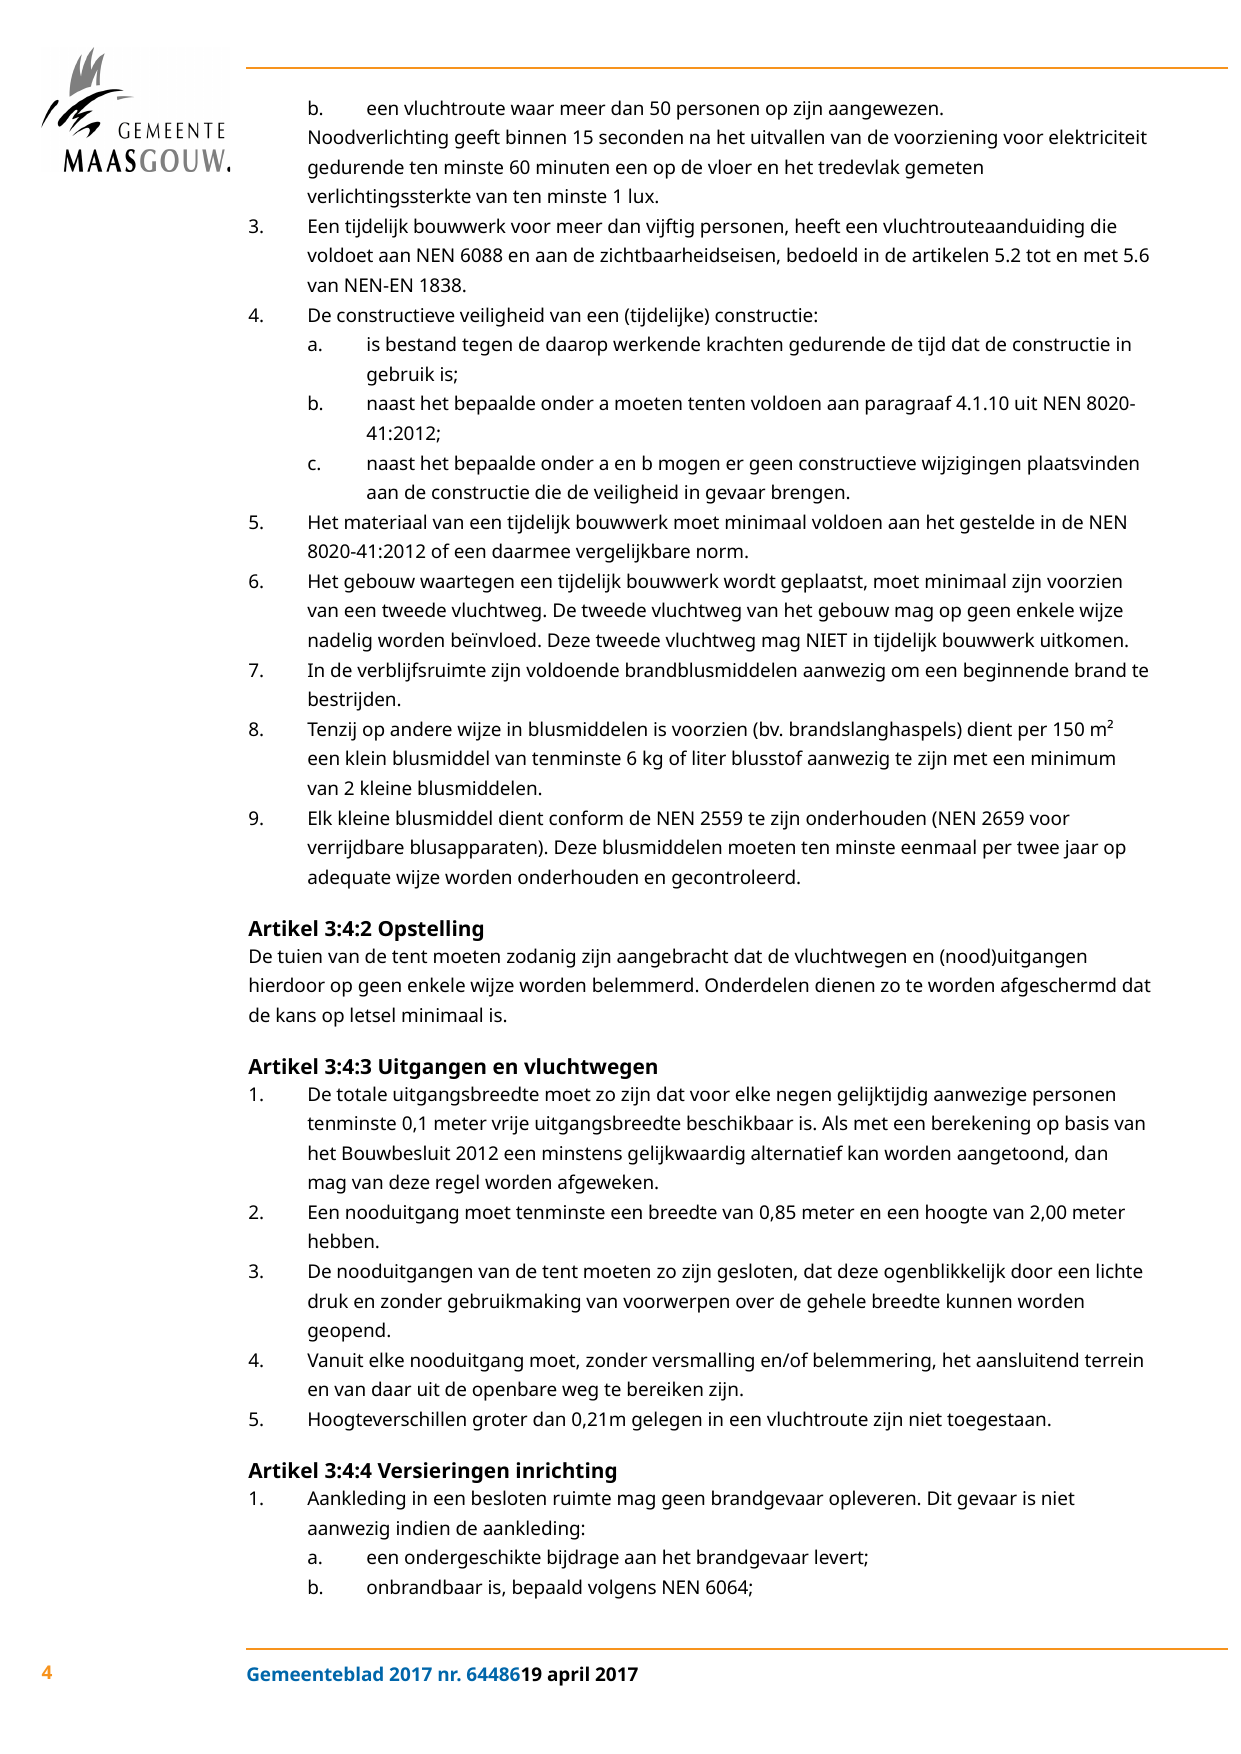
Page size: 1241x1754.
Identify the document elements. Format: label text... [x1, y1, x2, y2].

list Aankleding in een besloten ruimte mag geen brandgevaar opleveren. Dit gevaar is niet aanwezig indien de aankleding: [248, 1485, 1152, 1540]
list Het materiaal van een tijdelijk bouwwerk moet minimaal voldoen aan het gestelde in de NEN 8020-41:2012 of een daarmee vergelijkbare norm. [248, 509, 1152, 564]
list Vanuit elke nooduitgang moet, zonder versmalling en/of belemmering, het aansluitend terrein en van daar uit de openbare weg te bereiken zijn. [248, 1347, 1152, 1402]
list een ondergeschikte bijdrage aan het brandgevaar levert; [307, 1544, 1152, 1570]
picture [41, 47, 231, 172]
text Artikel 3:4:3 Uitgangen en vluchtwegen [248, 1052, 1152, 1081]
list een vluchtroute waar meer dan 50 personen op zijn aangewezen. [307, 95, 1152, 121]
list onbrandbaar is, bepaald volgens NEN 6064; [307, 1574, 1152, 1599]
list Elk kleine blusmiddel dient conform de NEN 2559 te zijn onderhouden (NEN 2659 voor verrijdbare blusapparaten). Deze blusmiddelen moeten ten minste eenmaal per twee jaar op adequate wijze worden onderhouden en gecontroleerd. [248, 805, 1152, 890]
text Artikel 3:4:2 Opstelling [248, 914, 1152, 943]
list Noodverlichting geeft binnen 15 seconden na het uitvallen van de voorziening voor elektriciteit gedurende ten minste 60 minuten een op de vloer en het tredevlak gemeten verlichtingssterkte van ten minste 1 lux. [248, 124, 1152, 209]
list De totale uitgangsbreedte moet zo zijn dat voor elke negen gelijktijdig aanwezige personen tenminste 0,1 meter vrije uitgangsbreedte beschikbaar is. Als met een berekening op basis van het Bouwbesluit 2012 een minstens gelijkwaardig alternatief kan worden aangetoond, dan mag van deze regel worden afgeweken. [248, 1081, 1152, 1195]
list De nooduitgangen van de tent moeten zo zijn gesloten, dat deze ogenblikkelijk door een lichte druk en zonder gebruikmaking van voorwerpen over de gehele breedte kunnen worden geopend. [248, 1258, 1152, 1343]
list Tenzij op andere wijze in blusmiddelen is voorzien (bv. brandslanghaspels) dient per 150 m² een klein blusmiddel van tenminste 6 kg of liter blusstof aanwezig te zijn met een minimum van 2 kleine blusmiddelen. [248, 716, 1152, 801]
list Een tijdelijk bouwwerk voor meer dan vijftig personen, heeft een vluchtrouteaanduiding die voldoet aan NEN 6088 en aan de zichtbaarheidseisen, bedoeld in de artikelen 5.2 tot en met 5.6 van NEN-EN 1838. [248, 213, 1152, 298]
list In de verblijfsruimte zijn voldoende brandblusmiddelen aanwezig om een beginnende brand te bestrijden. [248, 657, 1152, 712]
list Het gebouw waartegen een tijdelijk bouwwerk wordt geplaatst, moet minimaal zijn voorzien van een tweede vluchtweg. De tweede vluchtweg van het gebouw mag op geen enkele wijze nadelig worden beïnvloed. Deze tweede vluchtweg mag NIET in tijdelijk bouwwerk uitkomen. [248, 568, 1152, 653]
list naast het bepaalde onder a en b mogen er geen constructieve wijzigingen plaatsvinden aan de constructie die de veiligheid in gevaar brengen. [307, 450, 1152, 505]
list Een nooduitgang moet tenminste een breedte van 0,85 meter en een hoogte van 2,00 meter hebben. [248, 1199, 1152, 1254]
list is bestand tegen de daarop werkende krachten gedurende de tijd dat de constructie in gebruik is; [307, 331, 1152, 387]
text De tuien van de tent moeten zodanig zijn aangebracht dat de vluchtwegen en (nood)uitgangen hierdoor op geen enkele wijze worden belemmerd. Onderdelen dienen zo te worden afgeschermd dat de kans op letsel minimaal is. [248, 943, 1152, 1028]
list naast het bepaalde onder a moeten tenten voldoen aan paragraaf 4.1.10 uit NEN 8020-41:2012; [307, 391, 1152, 446]
list De constructieve veiligheid van een (tijdelijke) constructie: [248, 302, 1152, 328]
text Artikel 3:4:4 Versieringen inrichting [248, 1457, 1152, 1485]
list Hoogteverschillen groter dan 0,21m gelegen in een vluchtroute zijn niet toegestaan. [248, 1406, 1152, 1432]
